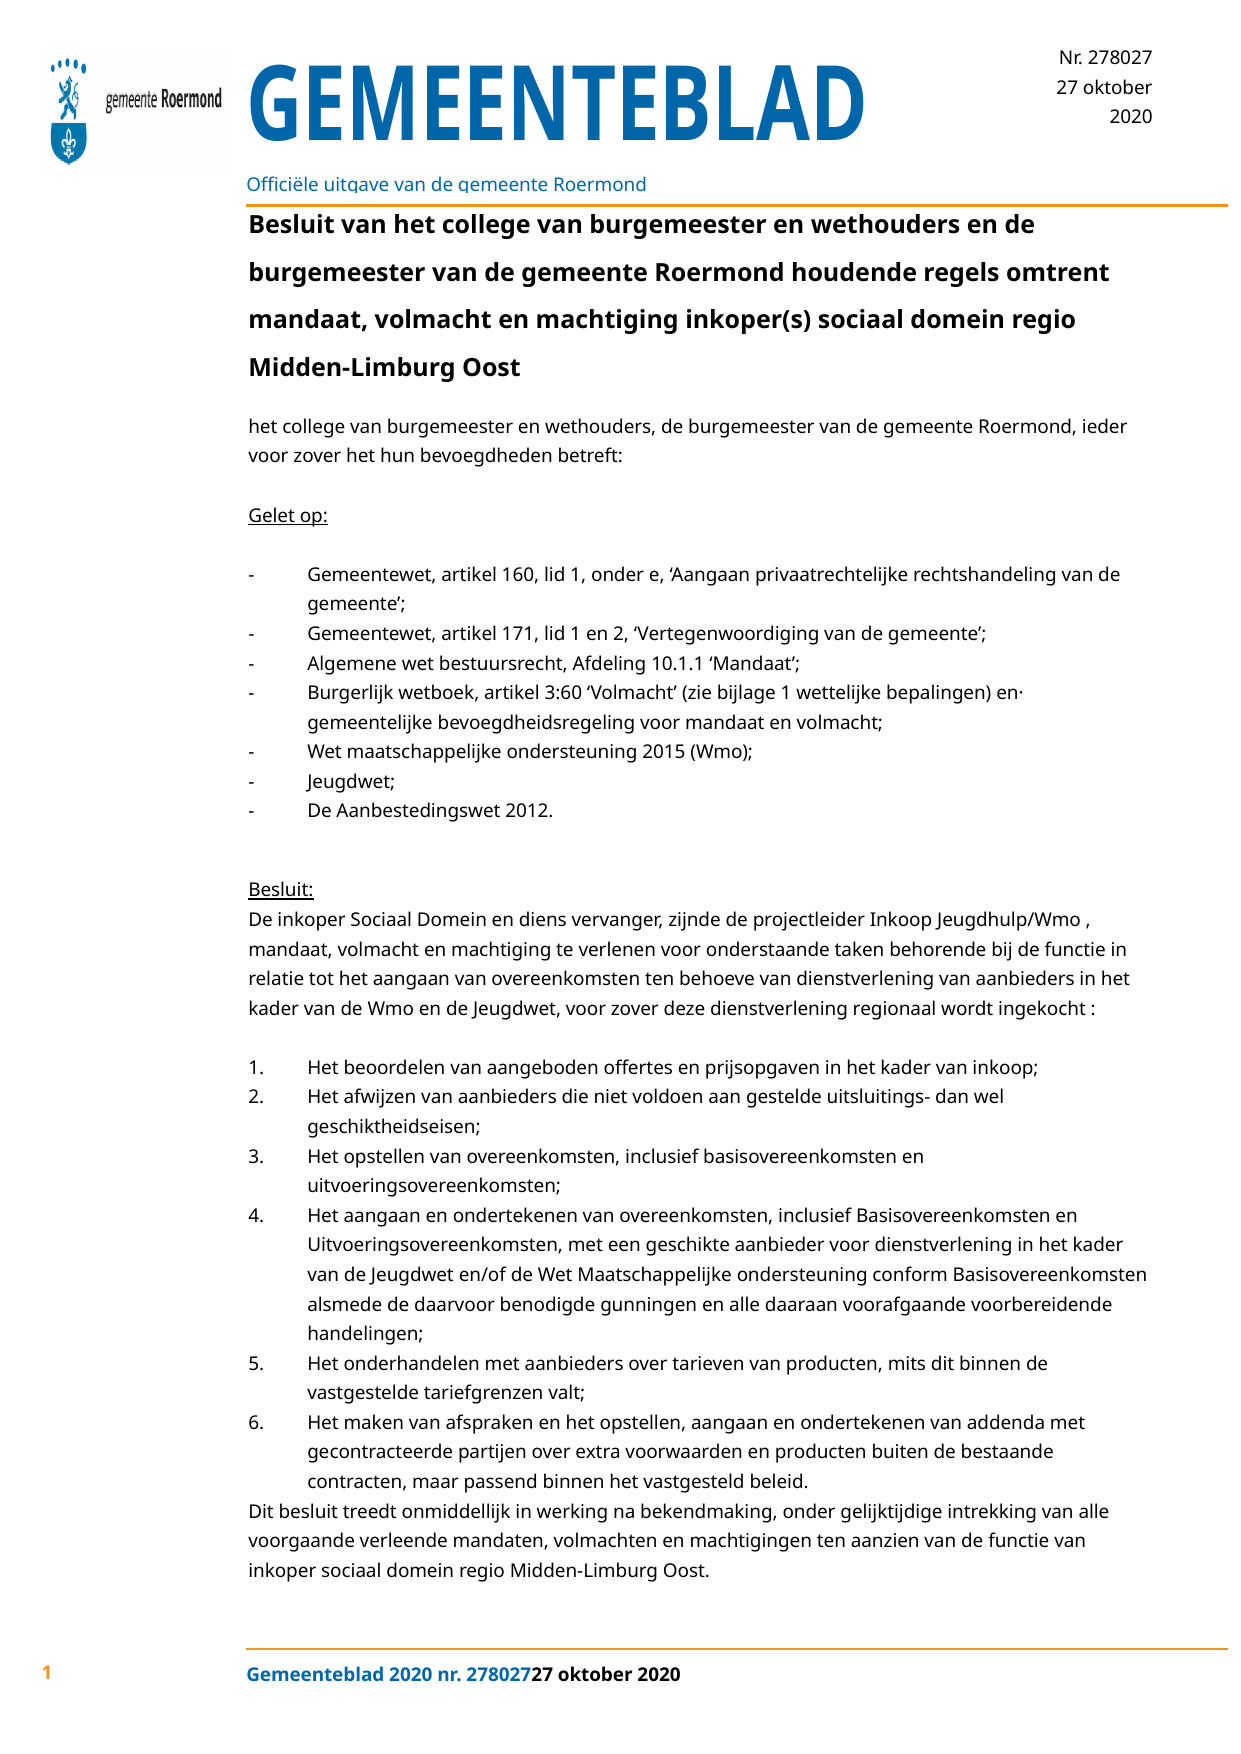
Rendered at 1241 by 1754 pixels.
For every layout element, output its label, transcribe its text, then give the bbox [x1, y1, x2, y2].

list Het aangaan en ondertekenen van overeenkomsten, inclusief Basisovereenkomsten en Uitvoeringsovereenkomsten, met een geschikte aanbieder voor dienstverlening in het kader van de Jeugdwet en/of de Wet Maatschappelijke ondersteuning conform Basisovereenkomsten alsmede de daarvoor benodigde gunningen en alle daaraan voorafgaande voorbereidende handelingen; [248, 1202, 1152, 1346]
list Gemeentewet, artikel 160, lid 1, onder e, ‘Aangaan privaatrechtelijke rechtshandeling van de gemeente’; [248, 561, 1152, 616]
text De inkoper Sociaal Domein en diens vervanger, zijnde de projectleider Inkoop Jeugdhulp/Wmo , mandaat, volmacht en machtiging te verlenen voor onderstaande taken behorende bij de functie in relatie tot het aangaan van overeenkomsten ten behoeve van dienstverlening van aanbieders in het kader van de Wmo en de Jeugdwet, voor zover deze dienstverlening regionaal wordt ingekocht : [248, 906, 1152, 1021]
list Het maken van afspraken en het opstellen, aangaan en ondertekenen van addenda met gecontracteerde partijen over extra voorwaarden en producten buiten de bestaande contracten, maar passend binnen het vastgesteld beleid. [248, 1409, 1152, 1494]
text het college van burgemeester en wethouders, de burgemeester van de gemeente Roermond, ieder voor zover het hun bevoegdheden betreft: [248, 413, 1152, 468]
list Burgerlijk wetboek, artikel 3:60 ‘Volmacht’ (zie bijlage 1 wettelijke bepalingen) en· gemeentelijke bevoegdheidsregeling voor mandaat en volmacht; [248, 679, 1152, 735]
text Gelet op: [248, 502, 1152, 528]
list De Aanbestedingswet 2012. [248, 798, 1152, 823]
list Jeugdwet; [248, 768, 1152, 794]
list Het beoordelen van aangeboden offertes en prijsopgaven in het kader van inkoop; [248, 1054, 1152, 1080]
text Dit besluit treedt onmiddellijk in werking na bekendmaking, onder gelijktijdige intrekking van alle voorgaande verleende mandaten, volmachten en machtigingen ten aanzien van de functie van inkoper sociaal domein regio Midden-Limburg Oost. [248, 1498, 1152, 1583]
text Besluit van het college van burgemeester en wethouders en de burgemeester van de gemeente Roermond houdende regels omtrent mandaat, volmacht en machtiging inkoper(s) sociaal domein regio Midden-Limburg Oost [248, 207, 1152, 384]
list Het onderhandelen met aanbieders over tarieven van producten, mits dit binnen de vastgestelde tariefgrenzen valt; [248, 1350, 1152, 1405]
list Algemene wet bestuursrecht, Afdeling 10.1.1 ‘Mandaat’; [248, 650, 1152, 676]
list Gemeentewet, artikel 171, lid 1 en 2, ‘Vertegenwoordiging van de gemeente’; [248, 620, 1152, 646]
list Wet maatschappelijke ondersteuning 2015 (Wmo); [248, 738, 1152, 764]
text Besluit: [248, 877, 1152, 902]
list Het opstellen van overeenkomsten, inclusief basisovereenkomsten en uitvoeringsovereenkomsten; [248, 1143, 1152, 1198]
picture [41, 47, 231, 172]
list Het afwijzen van aanbieders die niet voldoen aan gestelde uitsluitings- dan wel geschiktheidseisen; [248, 1084, 1152, 1139]
